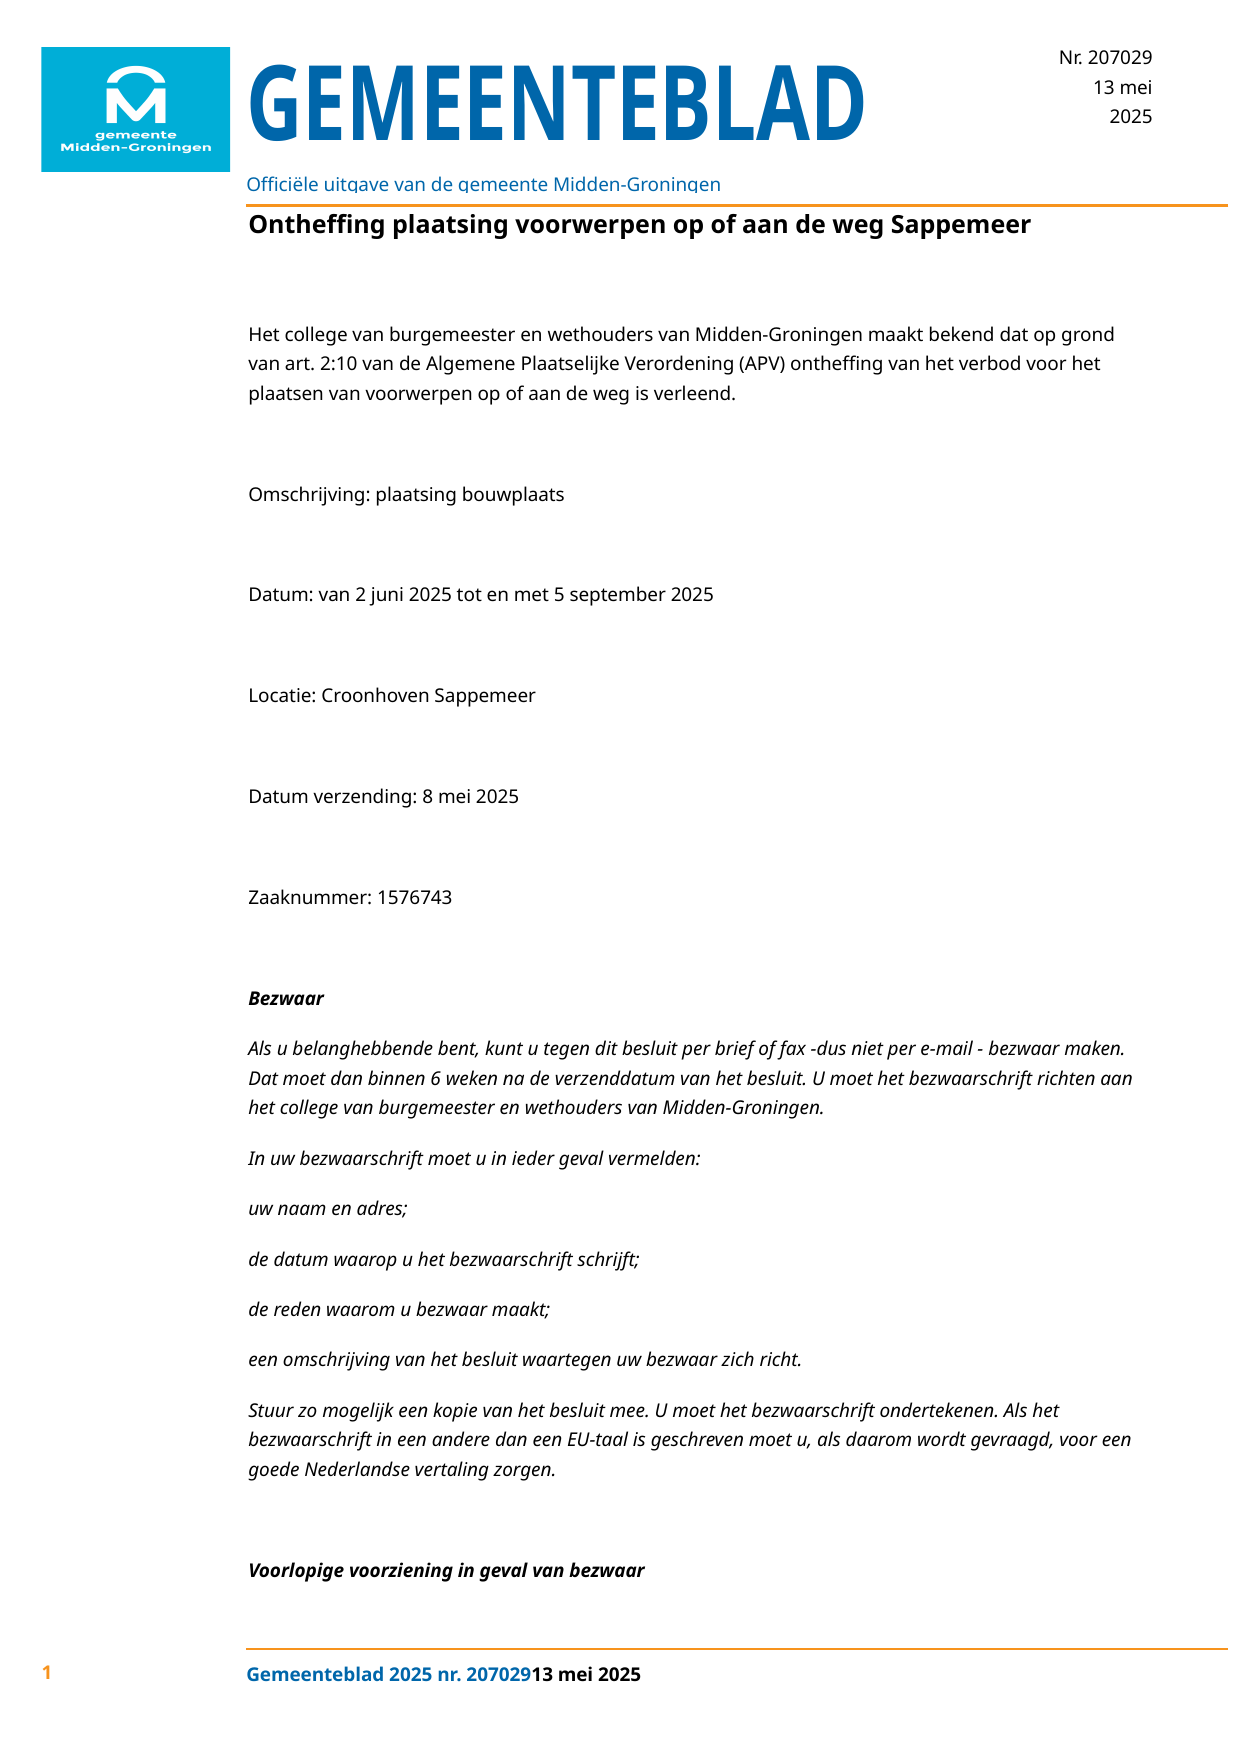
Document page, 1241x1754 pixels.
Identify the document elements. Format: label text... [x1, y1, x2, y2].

text Omschrijving: plaatsing bouwplaats [248, 481, 1152, 506]
text de datum waarop u het bezwaarschrift schrijft; [248, 1246, 1152, 1271]
text Als u belanghebbende bent, kunt u tegen dit besluit per brief of fax -dus niet per e-mail - bezwaar maken. Dat moet dan binnen 6 weken na de verzenddatum van het besluit. U moet het bezwaarschrift richten aan het college van burgemeester en wethouders van Midden-Groningen. [248, 1035, 1152, 1120]
picture [108, 66, 164, 82]
text Datum verzending: 8 mei 2025 [248, 783, 1152, 809]
text een omschrijving van het besluit waartegen uw bezwaar zich richt. [248, 1347, 1152, 1372]
text Het college van burgemeester en wethouders van Midden-Groningen maakt bekend dat op grond van art. 2:10 van de Algemene Plaatselijke Verordening (APV) ontheffing van het verbod voor het plaatsen van voorwerpen op of aan de weg is verleend. [248, 321, 1152, 406]
text Bezwaar [248, 985, 1152, 1011]
picture [107, 89, 165, 122]
text Voorlopige voorziening in geval van bezwaar [248, 1557, 1152, 1583]
text Zaaknummer: 1576743 [248, 884, 1152, 910]
text Stuur zo mogelijk een kopie van het besluit mee. U moet het bezwaarschrift ondertekenen. Als het bezwaarschrift in een andere dan een EU-taal is geschreven moet u, als daarom wordt gevraagd, voor een goede Nederlandse vertaling zorgen. [248, 1397, 1152, 1482]
text Ontheffing plaatsing voorwerpen op of aan de weg Sappemeer [248, 207, 1152, 241]
text In uw bezwaarschrift moet u in ieder geval vermelden: [248, 1145, 1152, 1171]
text Locatie: Croonhoven Sappemeer [248, 682, 1152, 708]
text Datum: van 2 juni 2025 tot en met 5 september 2025 [248, 582, 1152, 607]
text uw naam en adres; [248, 1195, 1152, 1221]
text de reden waarom u bezwaar maakt; [248, 1296, 1152, 1322]
picture [184, 146, 190, 153]
